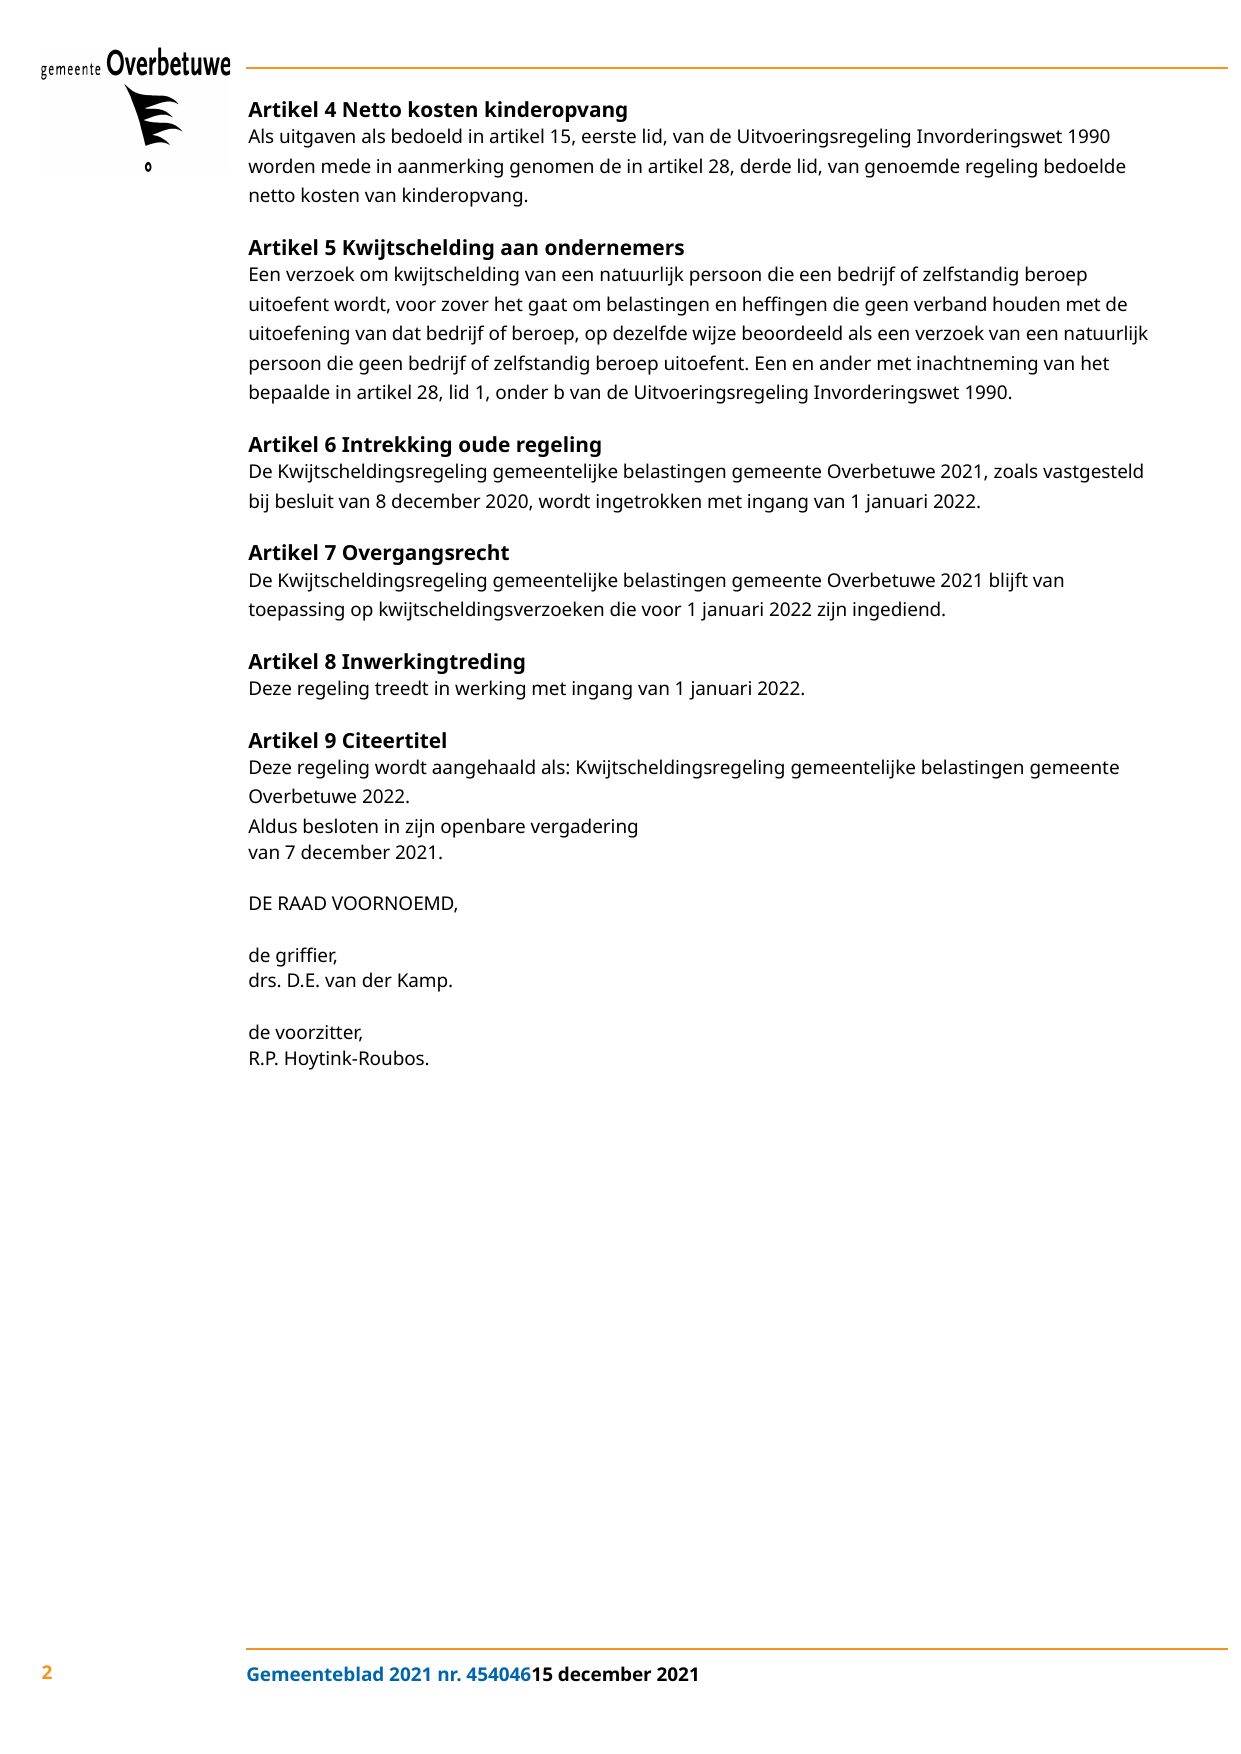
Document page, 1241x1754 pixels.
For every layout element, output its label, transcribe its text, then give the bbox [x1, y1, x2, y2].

text Artikel 5 Kwijtschelding aan ondernemers [248, 233, 1152, 261]
text van 7 december 2021. [248, 839, 1152, 865]
text Artikel 8 Inwerkingtreding [248, 647, 1152, 675]
text Deze regeling wordt aangehaald als: Kwijtscheldingsregeling gemeentelijke belastingen gemeente Overbetuwe 2022. [248, 754, 1152, 809]
text R.P. Hoytink-Roubos. [248, 1045, 1152, 1071]
text Artikel 7 Overgangsrecht [248, 538, 1152, 567]
picture [41, 47, 231, 172]
text Als uitgaven als bedoeld in artikel 15, eerste lid, van de Uitvoeringsregeling Invorderingswet 1990 worden mede in aanmerking genomen de in artikel 28, derde lid, van genoemde regeling bedoelde netto kosten van kinderopvang. [248, 123, 1152, 208]
text Artikel 9 Citeertitel [248, 726, 1152, 754]
text Een verzoek om kwijtschelding van een natuurlijk persoon die een bedrijf of zelfstandig beroep uitoefent wordt, voor zover het gaat om belastingen en heffingen die geen verband houden met de uitoefening van dat bedrijf of beroep, op dezelfde wijze beoordeeld als een verzoek van een natuurlijk persoon die geen bedrijf of zelfstandig beroep uitoefent. Een en ander met inachtneming van het bepaalde in artikel 28, lid 1, onder b van de Uitvoeringsregeling Invorderingswet 1990. [248, 261, 1152, 405]
text De Kwijtscheldingsregeling gemeentelijke belastingen gemeente Overbetuwe 2021 blijft van toepassing op kwijtscheldingsverzoeken die voor 1 januari 2022 zijn ingediend. [248, 567, 1152, 622]
text Deze regeling treedt in werking met ingang van 1 januari 2022. [248, 675, 1152, 701]
text De Kwijtscheldingsregeling gemeentelijke belastingen gemeente Overbetuwe 2021, zoals vastgesteld bij besluit van 8 december 2020, wordt ingetrokken met ingang van 1 januari 2022. [248, 458, 1152, 514]
text drs. D.E. van der Kamp. [248, 968, 1152, 993]
text de voorzitter, [248, 1019, 1152, 1045]
text Artikel 6 Intrekking oude regeling [248, 430, 1152, 458]
text Aldus besloten in zijn openbare vergadering [248, 813, 1152, 839]
text Artikel 4 Netto kosten kinderopvang [248, 95, 1152, 123]
text DE RAAD VOORNOEMD, [248, 891, 1152, 916]
text de griffier, [248, 942, 1152, 968]
